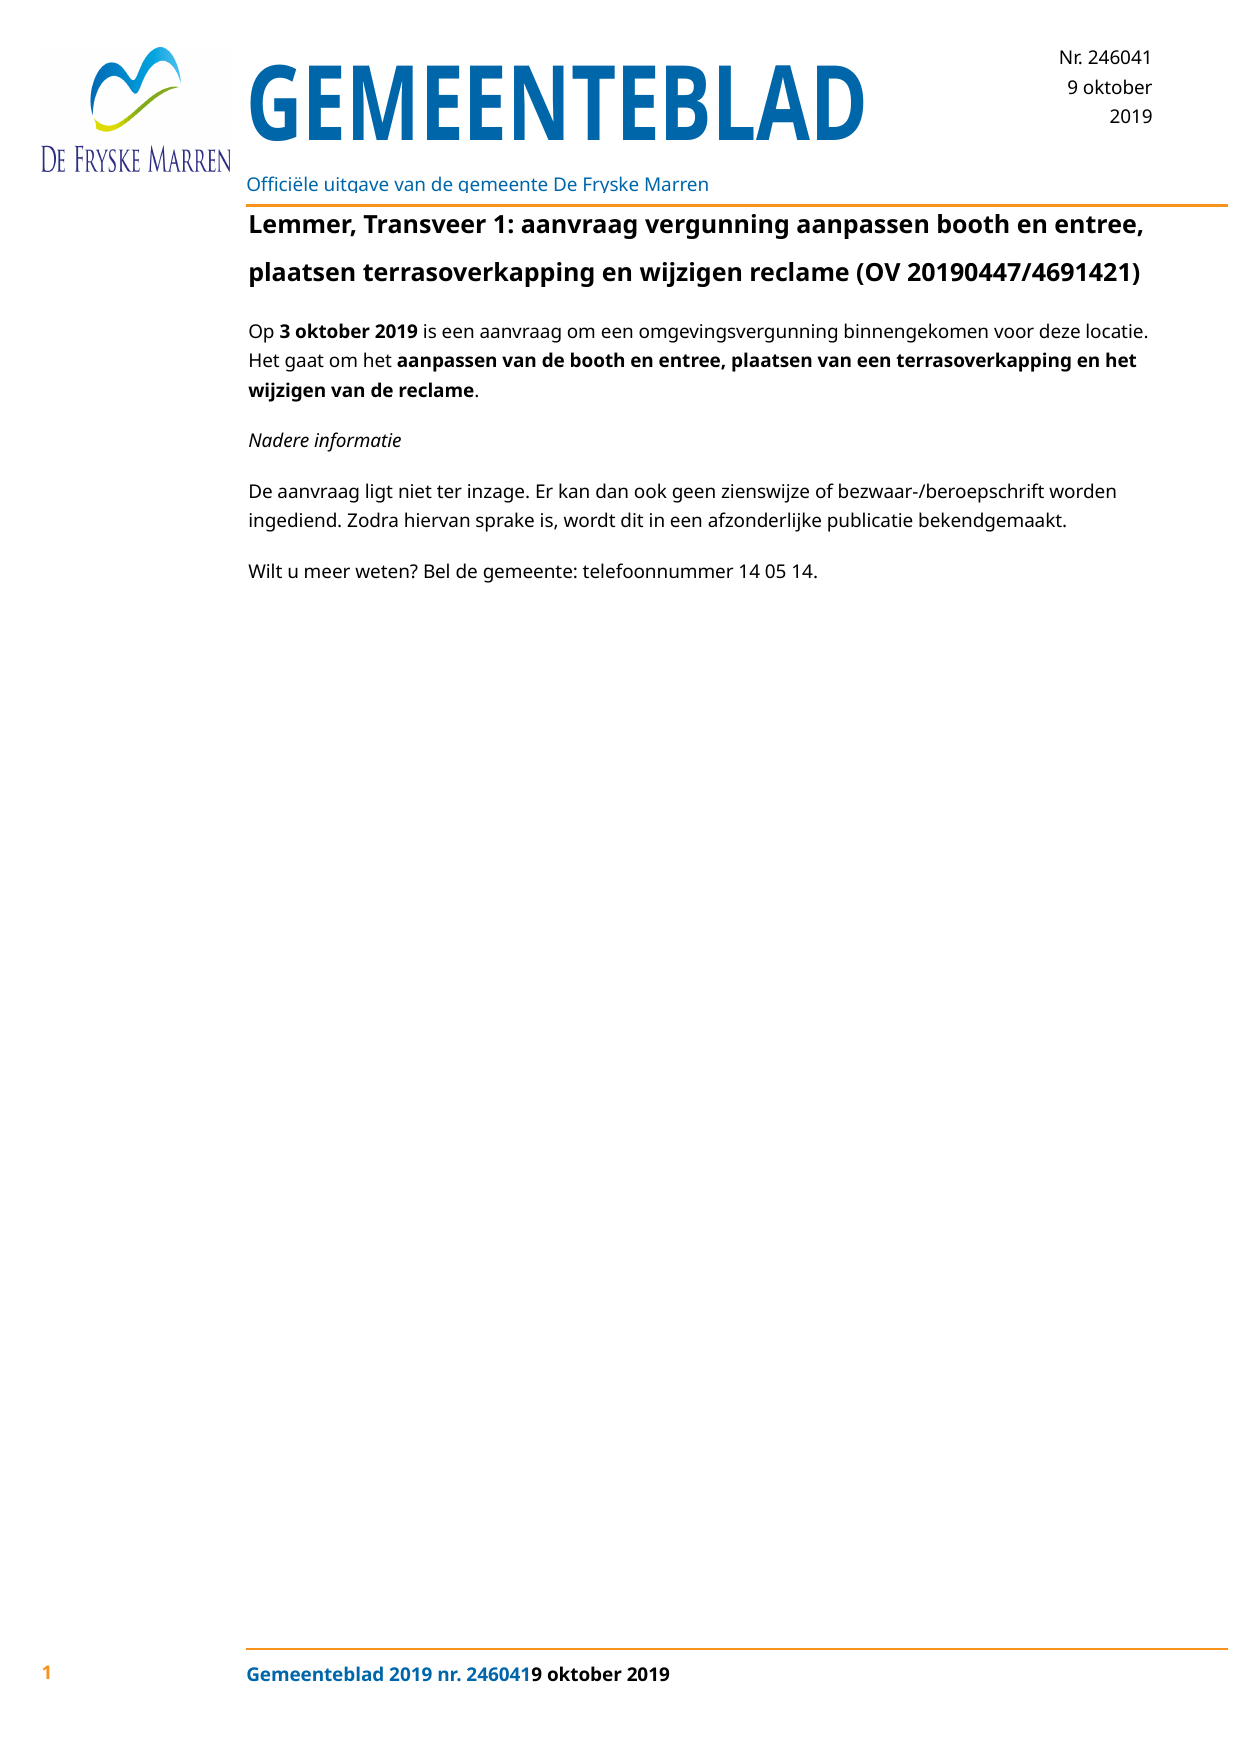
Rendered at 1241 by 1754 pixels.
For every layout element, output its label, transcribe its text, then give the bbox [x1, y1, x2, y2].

text Wilt u meer weten? Bel de gemeente: telefoonnummer 14 05 14. [248, 558, 1152, 584]
text Nadere informatie [248, 427, 1152, 453]
text Op 3 oktober 2019 is een aanvraag om een omgevingsvergunning binnengekomen voor deze locatie. Het gaat om het aanpassen van de booth en entree, plaatsen van een terrasoverkapping en het wijzigen van de reclame. [248, 318, 1152, 403]
text Lemmer, Transveer 1: aanvraag vergunning aanpassen booth en entree, plaatsen terrasoverkapping en wijzigen reclame (OV 20190447/4691421) [248, 207, 1152, 288]
text De aanvraag ligt niet ter inzage. Er kan dan ook geen zienswijze of bezwaar-/beroepschrift worden ingediend. Zodra hiervan sprake is, wordt dit in een afzonderlijke publicatie bekendgemaakt. [248, 478, 1152, 533]
picture [41, 47, 231, 172]
